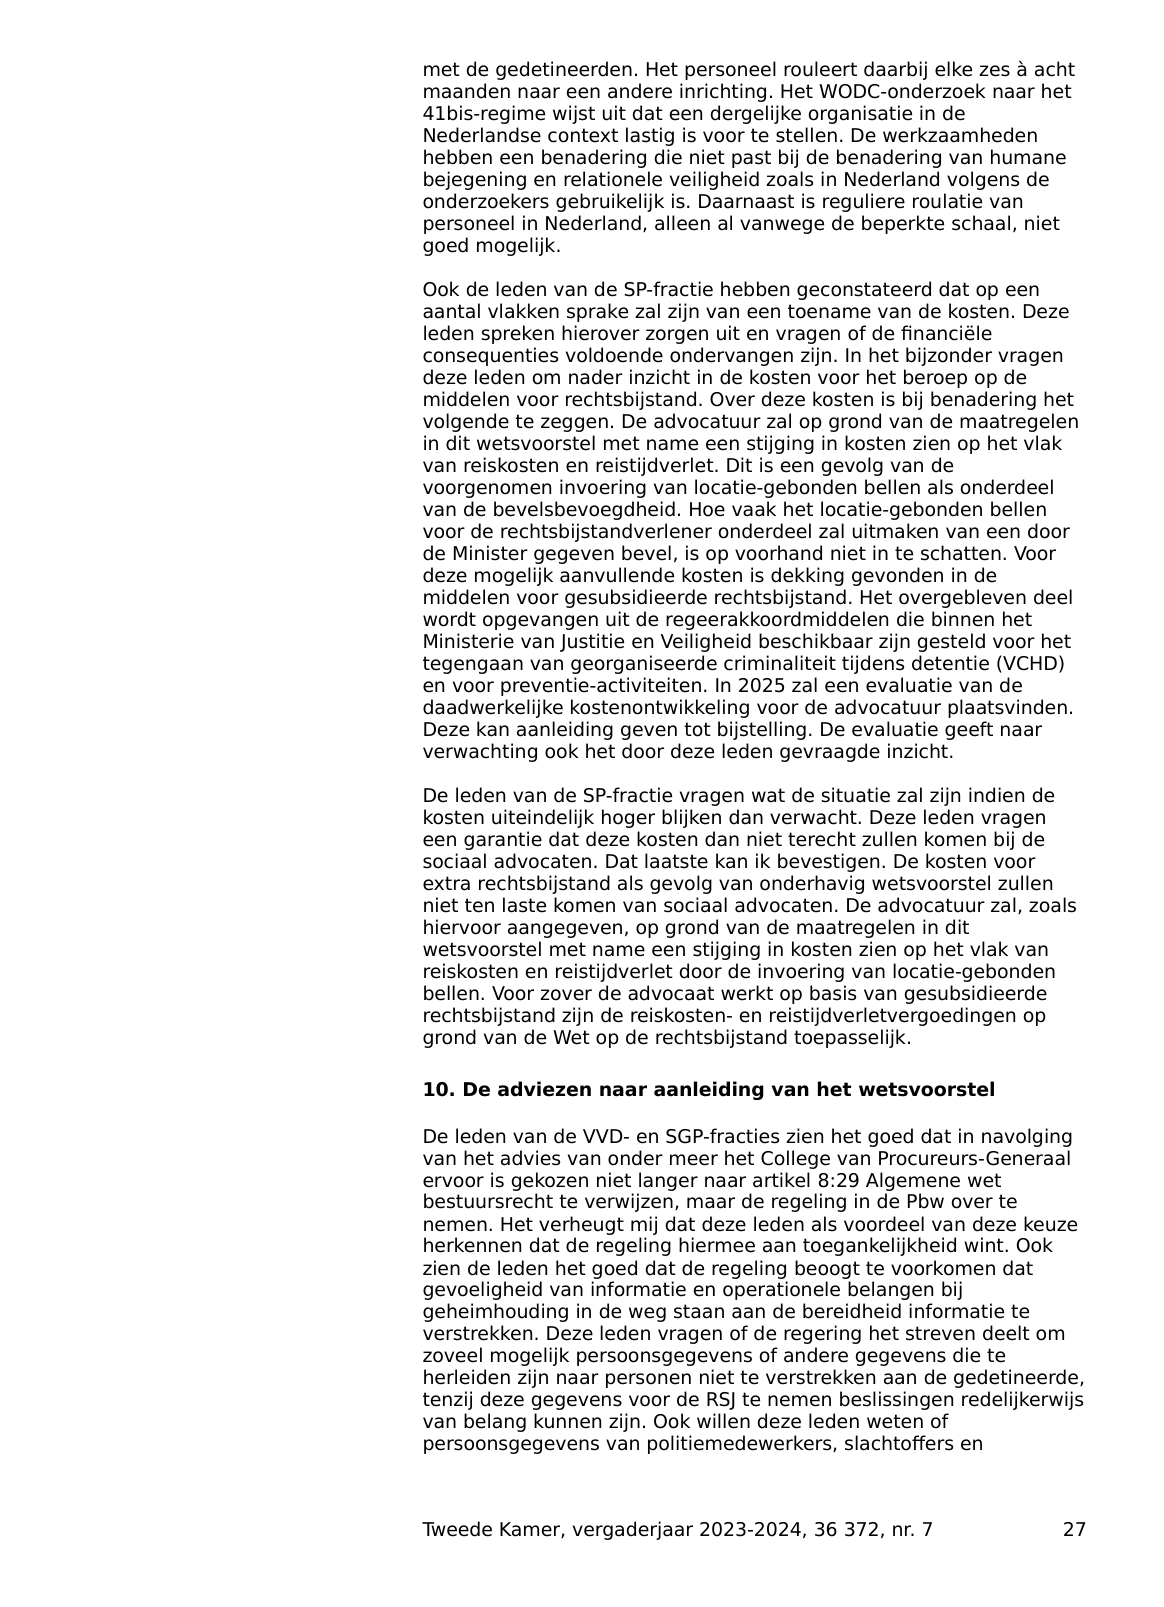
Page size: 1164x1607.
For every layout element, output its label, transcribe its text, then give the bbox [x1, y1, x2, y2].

text met de gedetineerden. Het personeel rouleert daarbij elke zes à acht maanden naar een andere inrichting. Het WODC-onderzoek naar het 41bis-regime wijst uit dat een dergelijke organisatie in de Nederlandse context lastig is voor te stellen. De werkzaamheden hebben een benadering die niet past bij de benadering van humane bejegening en relationele veiligheid zoals in Nederland volgens de onderzoekers gebruikelijk is. Daarnaast is reguliere roulatie van personeel in Nederland, alleen al vanwege de beperkte schaal, niet goed mogelijk. [422, 59, 1087, 257]
text Ook de leden van de SP-fractie hebben geconstateerd dat op een aantal vlakken sprake zal zijn van een toename van de kosten. Deze leden spreken hierover zorgen uit en vragen of de financiële consequenties voldoende ondervangen zijn. In het bijzonder vragen deze leden om nader inzicht in de kosten voor het beroep op de middelen voor rechtsbijstand. Over deze kosten is bij benadering het volgende te zeggen. De advocatuur zal op grond van de maatregelen in dit wetsvoorstel met name een stijging in kosten zien op het vlak van reiskosten en reistijdverlet. Dit is een gevolg van de voorgenomen invoering van locatie-gebonden bellen als onderdeel van de bevelsbevoegdheid. Hoe vaak het locatie-gebonden bellen voor de rechtsbijstandverlener onderdeel zal uitmaken van een door de Minister gegeven bevel, is op voorhand niet in te schatten. Voor deze mogelijk aanvullende kosten is dekking gevonden in de middelen voor gesubsidieerde rechtsbijstand. Het overgebleven deel wordt opgevangen uit de regeerakkoordmiddelen die binnen het Ministerie van Justitie en Veiligheid beschikbaar zijn gesteld voor het tegengaan van georganiseerde criminaliteit tijdens detentie (VCHD) en voor preventie-activiteiten. In 2025 zal een evaluatie van de daadwerkelijke kostenontwikkeling voor de advocatuur plaatsvinden. Deze kan aanleiding geven tot bijstelling. De evaluatie geeft naar verwachting ook het door deze leden gevraagde inzicht. [422, 279, 1087, 763]
text De leden van de VVD- en SGP-fracties zien het goed dat in navolging van het advies van onder meer het College van Procureurs-Generaal ervoor is gekozen niet langer naar artikel 8:29 Algemene wet bestuursrecht te verwijzen, maar de regeling in de Pbw over te nemen. Het verheugt mij dat deze leden als voordeel van deze keuze herkennen dat de regeling hiermee aan toegankelijkheid wint. Ook zien de leden het goed dat de regeling beoogt te voorkomen dat gevoeligheid van informatie en operationele belangen bij geheimhouding in de weg staan aan de bereidheid informatie te verstrekken. Deze leden vragen of de regering het streven deelt om zoveel mogelijk persoonsgegevens of andere gegevens die te herleiden zijn naar personen niet te verstrekken aan de gedetineerde, tenzij deze gegevens voor de RSJ te nemen beslissingen redelijkerwijs van belang kunnen zijn. Ook willen deze leden weten of persoonsgegevens van politiemedewerkers, slachtoffers en [422, 1126, 1087, 1455]
text De leden van de SP-fractie vragen wat de situatie zal zijn indien de kosten uiteindelijk hoger blijken dan verwacht. Deze leden vragen een garantie dat deze kosten dan niet terecht zullen komen bij de sociaal advocaten. Dat laatste kan ik bevestigen. De kosten voor extra rechtsbijstand als gevolg van onderhavig wetsvoorstel zullen niet ten laste komen van sociaal advocaten. De advocatuur zal, zoals hiervoor aangegeven, op grond van de maatregelen in dit wetsvoorstel met name een stijging in kosten zien op het vlak van reiskosten en reistijdverlet door de invoering van locatie-gebonden bellen. Voor zover de advocaat werkt op basis van gesubsidieerde rechtsbijstand zijn de reiskosten- en reistijdverletvergoedingen op grond van de Wet op de rechtsbijstand toepasselijk. [422, 785, 1087, 1048]
subtitle 10. De adviezen naar aanleiding van het wetsvoorstel [422, 1078, 1087, 1101]
